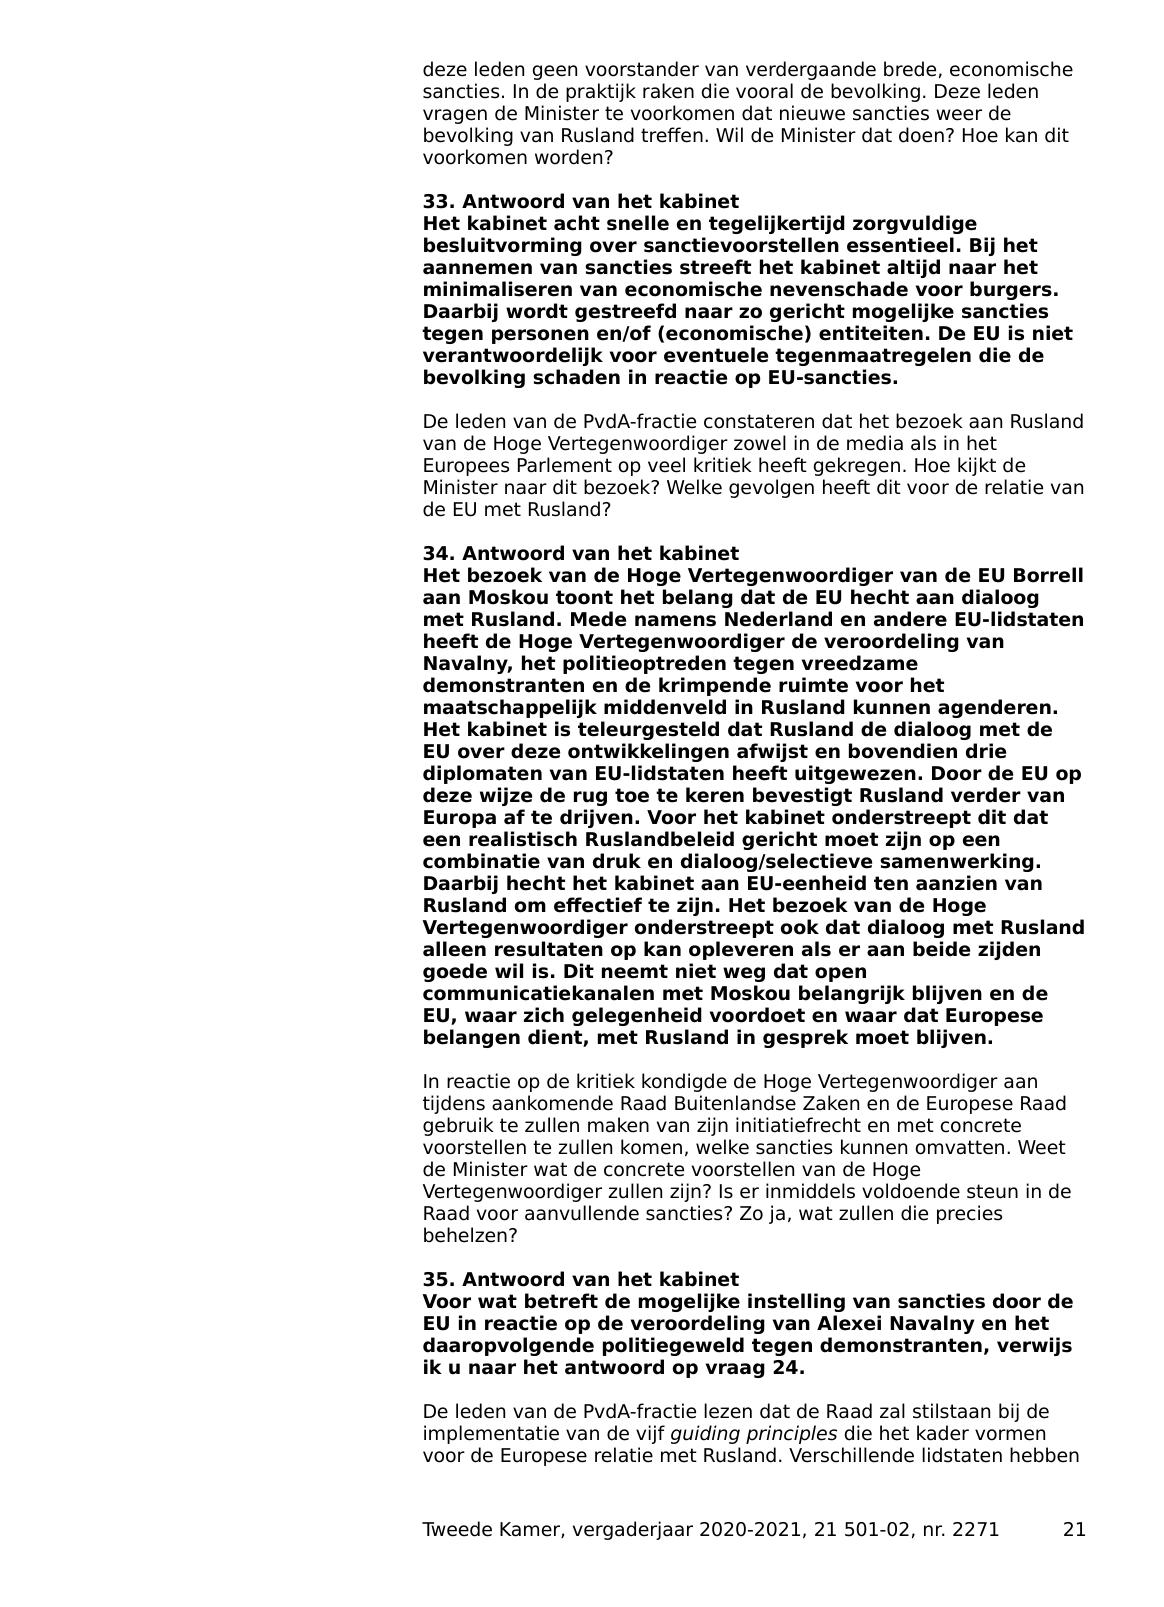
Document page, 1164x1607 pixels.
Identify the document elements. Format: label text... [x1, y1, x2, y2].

subtitle 34. Antwoord van het kabinet [422, 543, 1087, 565]
text De leden van de PvdA-fractie constateren dat het bezoek aan Rusland van de Hoge Vertegenwoordiger zowel in de media als in het Europees Parlement op veel kritiek heeft gekregen. Hoe kijkt de Minister naar dit bezoek? Welke gevolgen heeft dit voor de relatie van de EU met Rusland? [422, 411, 1087, 521]
text In reactie op de kritiek kondigde de Hoge Vertegenwoordiger aan tijdens aankomende Raad Buitenlandse Zaken en de Europese Raad gebruik te zullen maken van zijn initiatiefrecht en met concrete voorstellen te zullen komen, welke sancties kunnen omvatten. Weet de Minister wat de concrete voorstellen van de Hoge Vertegenwoordiger zullen zijn? Is er inmiddels voldoende steun in de Raad voor aanvullende sancties? Zo ja, wat zullen die precies behelzen? [422, 1071, 1087, 1247]
subtitle 35. Antwoord van het kabinet [422, 1269, 1087, 1291]
text Het kabinet acht snelle en tegelijkertijd zorgvuldige besluitvorming over sanctievoorstellen essentieel. Bij het aannemen van sancties streeft het kabinet altijd naar het minimaliseren van economische nevenschade voor burgers. Daarbij wordt gestreefd naar zo gericht mogelijke sancties tegen personen en/of (economische) entiteiten. De EU is niet verantwoordelijk voor eventuele tegenmaatregelen die de bevolking schaden in reactie op EU-sancties. [422, 213, 1087, 389]
text Het bezoek van de Hoge Vertegenwoordiger van de EU Borrell aan Moskou toont het belang dat de EU hecht aan dialoog met Rusland. Mede namens Nederland en andere EU-lidstaten heeft de Hoge Vertegenwoordiger de veroordeling van Navalny, het politieoptreden tegen vreedzame demonstranten en de krimpende ruimte voor het maatschappelijk middenveld in Rusland kunnen agenderen. Het kabinet is teleurgesteld dat Rusland de dialoog met de EU over deze ontwikkelingen afwijst en bovendien drie diplomaten van EU-lidstaten heeft uitgewezen. Door de EU op deze wijze de rug toe te keren bevestigt Rusland verder van Europa af te drijven. Voor het kabinet onderstreept dit dat een realistisch Ruslandbeleid gericht moet zijn op een combinatie van druk en dialoog/selectieve samenwerking. Daarbij hecht het kabinet aan EU-eenheid ten aanzien van Rusland om effectief te zijn. Het bezoek van de Hoge Vertegenwoordiger onderstreept ook dat dialoog met Rusland alleen resultaten op kan opleveren als er aan beide zijden goede wil is. Dit neemt niet weg dat open communicatiekanalen met Moskou belangrijk blijven en de EU, waar zich gelegenheid voordoet en waar dat Europese belangen dient, met Rusland in gesprek moet blijven. [422, 565, 1087, 1049]
text De leden van de PvdA-fractie lezen dat de Raad zal stilstaan bij de implementatie van de vijf guiding principles die het kader vormen voor de Europese relatie met Rusland. Verschillende lidstaten hebben [422, 1401, 1087, 1467]
text Voor wat betreft de mogelijke instelling van sancties door de EU in reactie op de veroordeling van Alexei Navalny en het daaropvolgende politiegeweld tegen demonstranten, verwijs ik u naar het antwoord op vraag 24. [422, 1291, 1087, 1379]
subtitle 33. Antwoord van het kabinet [422, 191, 1087, 213]
text deze leden geen voorstander van verdergaande brede, economische sancties. In de praktijk raken die vooral de bevolking. Deze leden vragen de Minister te voorkomen dat nieuwe sancties weer de bevolking van Rusland treffen. Wil de Minister dat doen? Hoe kan dit voorkomen worden? [422, 59, 1087, 169]
